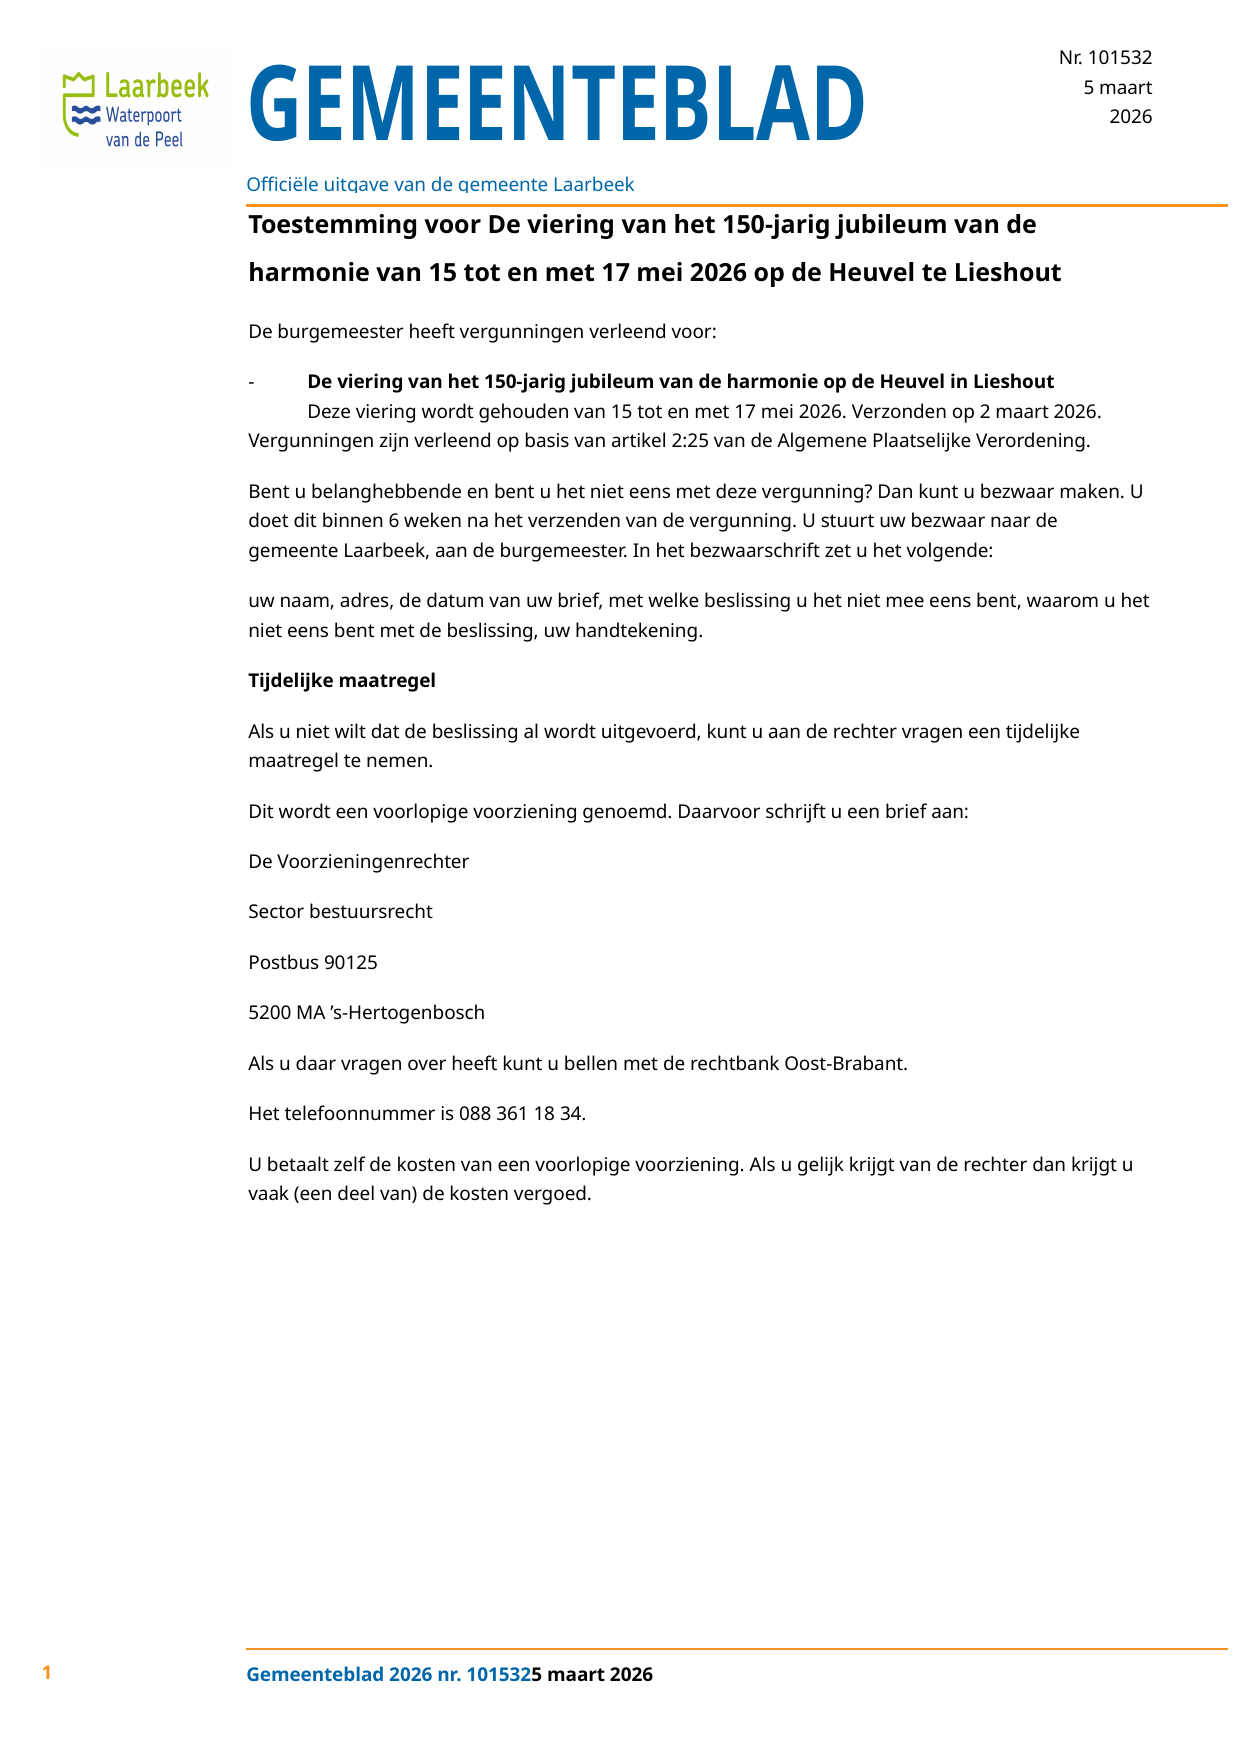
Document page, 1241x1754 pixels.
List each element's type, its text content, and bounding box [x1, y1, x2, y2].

text De burgemeester heeft vergunningen verleend voor: [248, 318, 1152, 344]
list De viering van het 150-jarig jubileum van de harmonie op de Heuvel in Lieshout [248, 368, 1152, 394]
list Deze viering wordt gehouden van 15 tot en met 17 mei 2026. Verzonden op 2 maart 2026. [248, 398, 1152, 424]
text Vergunningen zijn verleend op basis van artikel 2:25 van de Algemene Plaatselijke Verordening. [248, 427, 1152, 453]
text Dit wordt een voorlopige voorziening genoemd. Daarvoor schrijft u een brief aan: [248, 798, 1152, 824]
text Postbus 90125 [248, 949, 1152, 975]
text De Voorzieningenrechter [248, 848, 1152, 874]
picture [41, 47, 231, 172]
text Het telefoonnummer is 088 361 18 34. [248, 1100, 1152, 1126]
text 5200 MA ’s-Hertogenbosch [248, 999, 1152, 1025]
text Als u niet wilt dat de beslissing al wordt uitgevoerd, kunt u aan de rechter vragen een tijdelijke maatregel te nemen. [248, 718, 1152, 773]
text Tijdelijke maatregel [248, 667, 1152, 693]
text Bent u belanghebbende en bent u het niet eens met deze vergunning? Dan kunt u bezwaar maken. U doet dit binnen 6 weken na het verzenden van de vergunning. U stuurt uw bezwaar naar de gemeente Laarbeek, aan de burgemeester. In het bezwaarschrift zet u het volgende: [248, 478, 1152, 563]
text Als u daar vragen over heeft kunt u bellen met de rechtbank Oost-Brabant. [248, 1050, 1152, 1076]
text uw naam, adres, de datum van uw brief, met welke beslissing u het niet mee eens bent, waarom u het niet eens bent met de beslissing, uw handtekening. [248, 587, 1152, 643]
text U betaalt zelf de kosten van een voorlopige voorziening. Als u gelijk krijgt van de rechter dan krijgt u vaak (een deel van) de kosten vergoed. [248, 1151, 1152, 1206]
text Sector bestuursrecht [248, 899, 1152, 924]
text Toestemming voor De viering van het 150-jarig jubileum van de harmonie van 15 tot en met 17 mei 2026 op de Heuvel te Lieshout [248, 207, 1152, 288]
